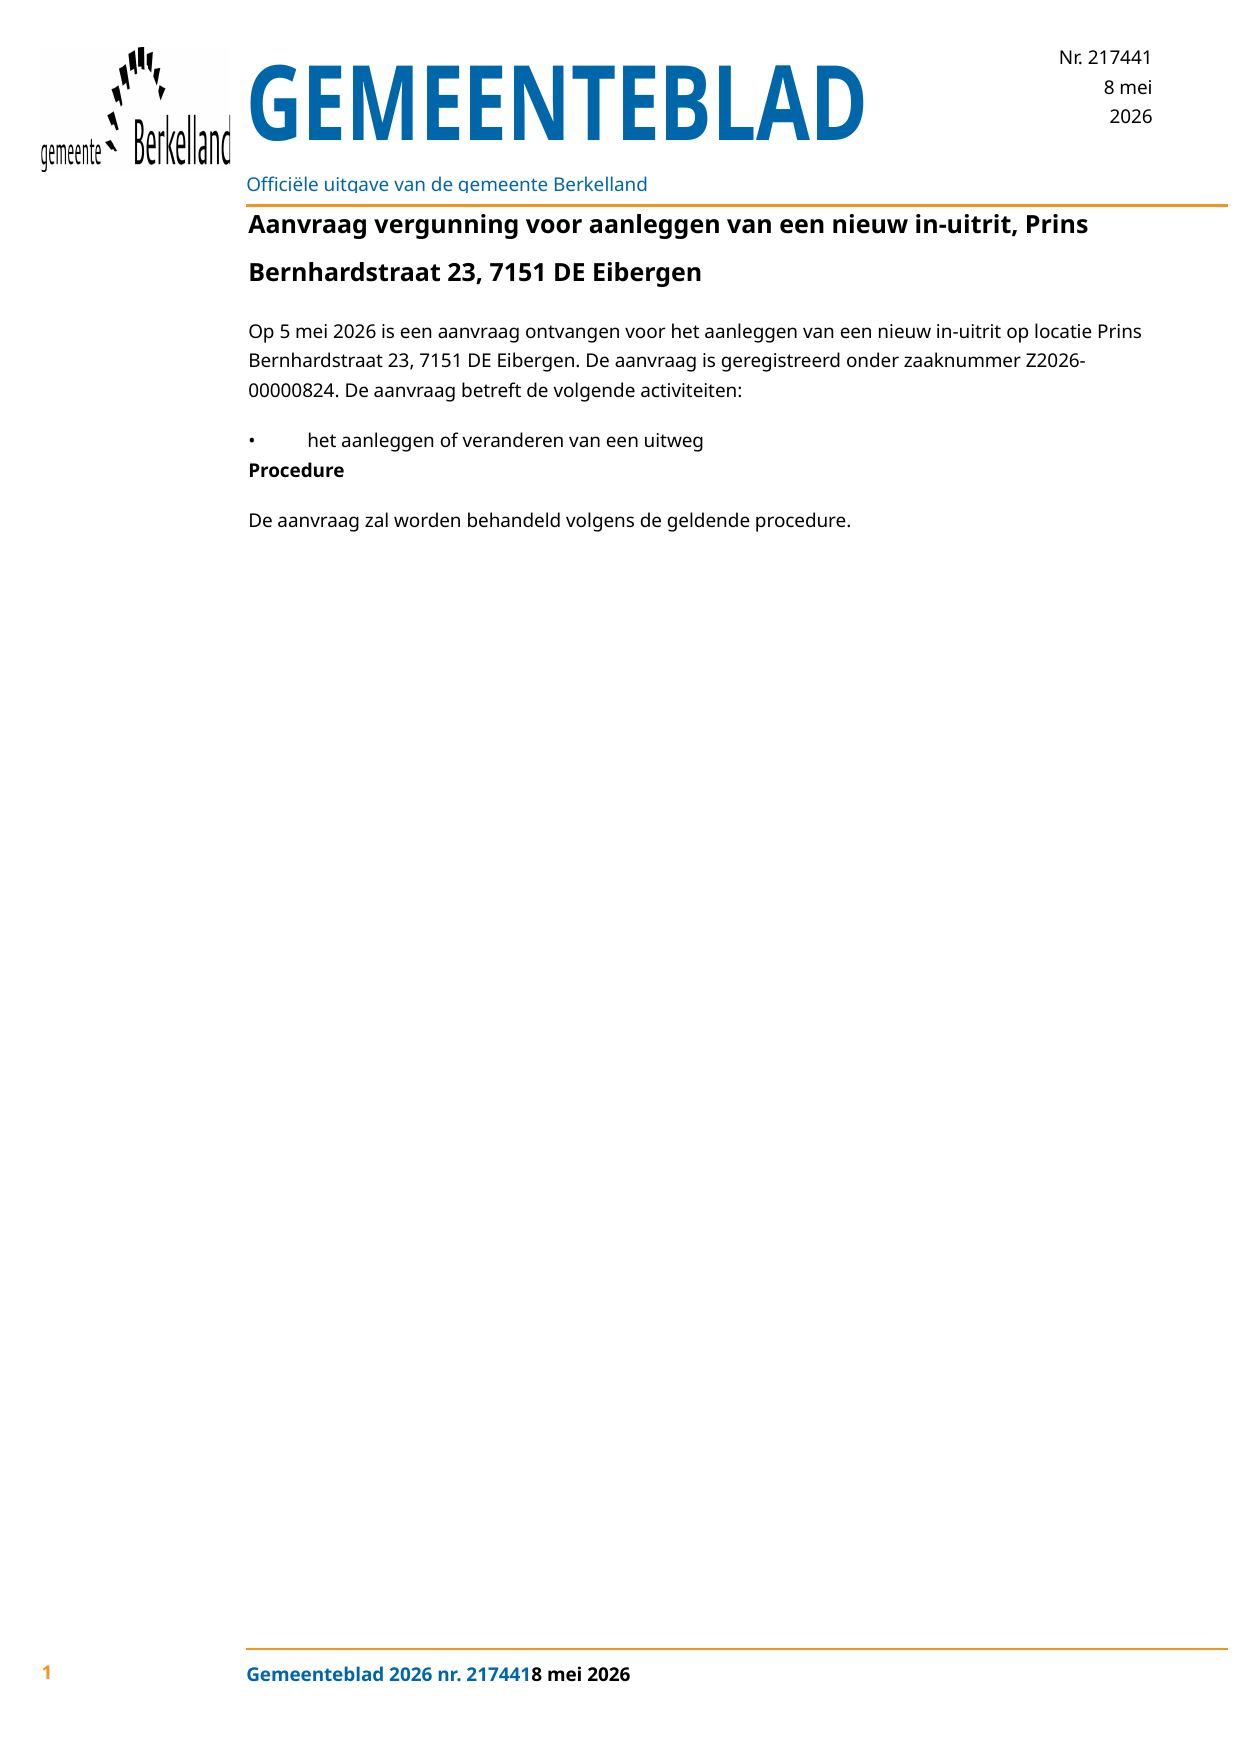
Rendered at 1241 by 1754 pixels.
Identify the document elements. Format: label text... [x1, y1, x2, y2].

text Aanvraag vergunning voor aanleggen van een nieuw in-uitrit, Prins Bernhardstraat 23, 7151 DE Eibergen [248, 207, 1152, 288]
list het aanleggen of veranderen van een uitweg [248, 427, 1152, 453]
text Op 5 mei 2026 is een aanvraag ontvangen voor het aanleggen van een nieuw in-uitrit op locatie Prins Bernhardstraat 23, 7151 DE Eibergen. De aanvraag is geregistreerd onder zaaknummer Z2026-00000824. De aanvraag betreft de volgende activiteiten: [248, 318, 1152, 403]
text De aanvraag zal worden behandeld volgens de geldende procedure. [248, 507, 1152, 533]
picture [41, 47, 231, 172]
text Procedure [248, 457, 1152, 483]
